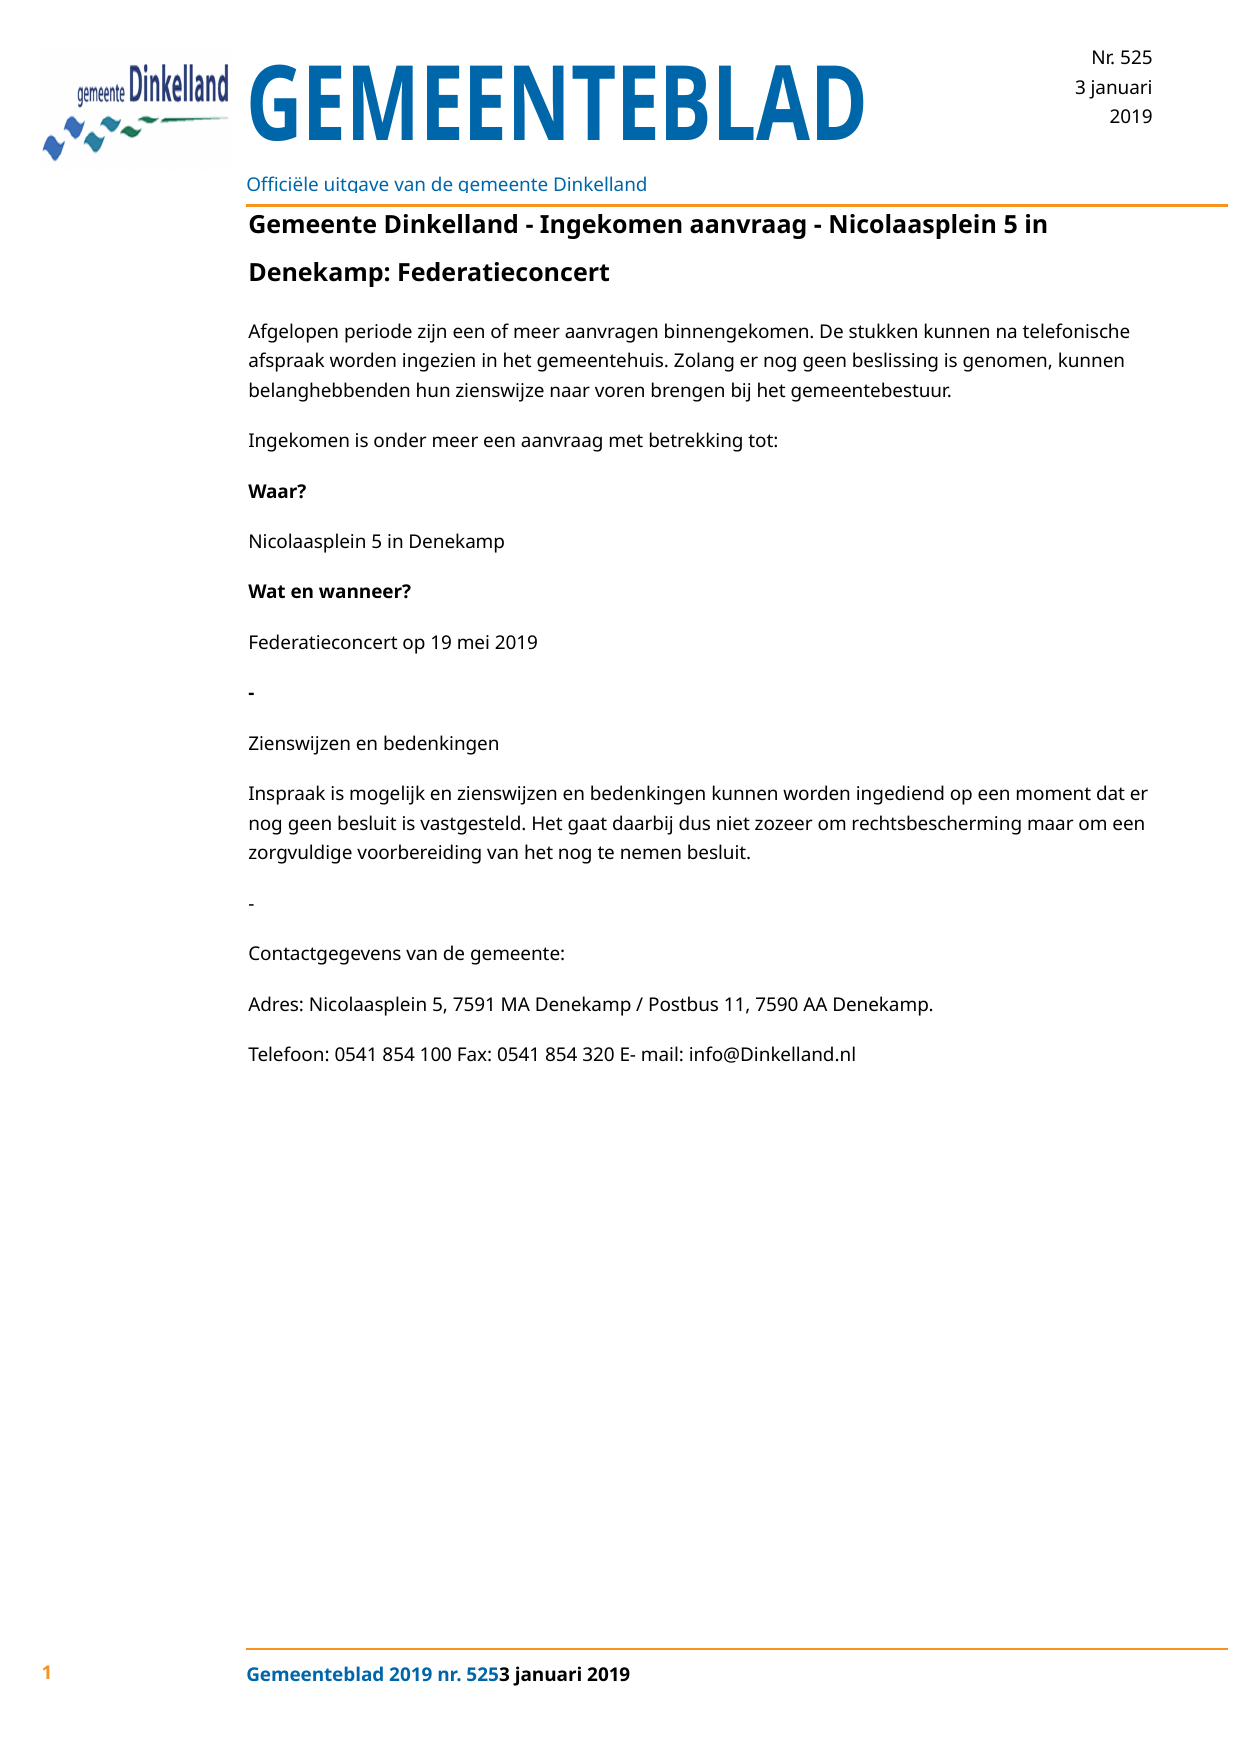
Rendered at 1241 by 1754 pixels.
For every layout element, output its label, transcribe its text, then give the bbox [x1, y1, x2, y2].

text Contactgegevens van de gemeente: [248, 940, 1152, 966]
picture [41, 47, 231, 172]
text - [248, 679, 1152, 705]
text Gemeente Dinkelland - Ingekomen aanvraag - Nicolaasplein 5 in Denekamp: Federatieconcert [248, 207, 1152, 288]
text Zienswijzen en bedenkingen [248, 730, 1152, 756]
text Waar? [248, 478, 1152, 504]
text Wat en wanneer? [248, 579, 1152, 604]
text Ingekomen is onder meer een aanvraag met betrekking tot: [248, 427, 1152, 453]
text Nicolaasplein 5 in Denekamp [248, 528, 1152, 554]
text Telefoon: 0541 854 100 Fax: 0541 854 320 E- mail: info@Dinkelland.nl [248, 1041, 1152, 1067]
text Afgelopen periode zijn een of meer aanvragen binnengekomen. De stukken kunnen na telefonische afspraak worden ingezien in het gemeentehuis. Zolang er nog geen beslissing is genomen, kunnen belanghebbenden hun zienswijze naar voren brengen bij het gemeentebestuur. [248, 318, 1152, 403]
text - [248, 890, 1152, 916]
text Federatieconcert op 19 mei 2019 [248, 629, 1152, 655]
text Inspraak is mogelijk en zienswijzen en bedenkingen kunnen worden ingediend op een moment dat er nog geen besluit is vastgesteld. Het gaat daarbij dus niet zozeer om rechtsbescherming maar om een zorgvuldige voorbereiding van het nog te nemen besluit. [248, 780, 1152, 865]
text Adres: Nicolaasplein 5, 7591 MA Denekamp / Postbus 11, 7590 AA Denekamp. [248, 991, 1152, 1017]
